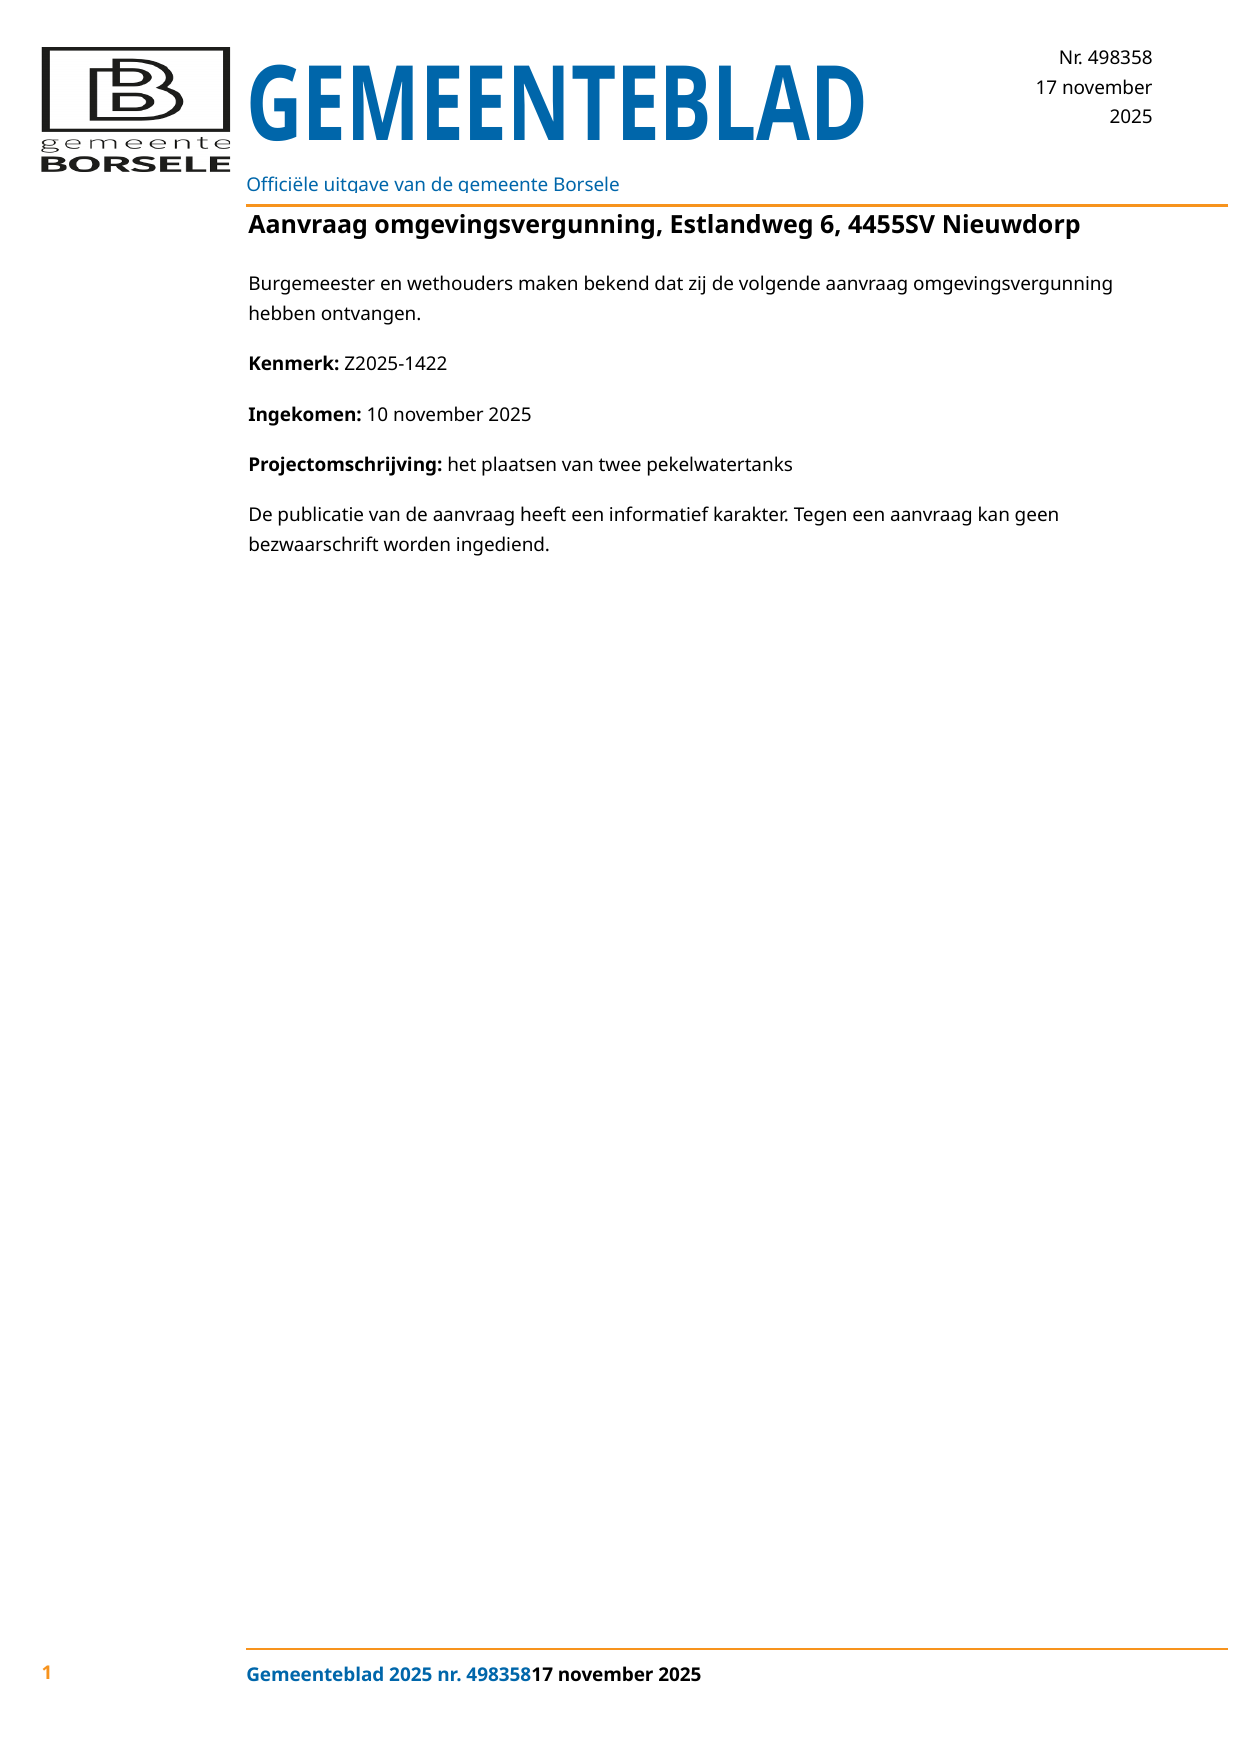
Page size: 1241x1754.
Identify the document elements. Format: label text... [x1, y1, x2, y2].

text De publicatie van de aanvraag heeft een informatief karakter. Tegen een aanvraag kan geen bezwaarschrift worden ingediend. [248, 502, 1152, 557]
text Aanvraag omgevingsvergunning, Estlandweg 6, 4455SV Nieuwdorp [248, 207, 1152, 241]
text Burgemeester en wethouders maken bekend dat zij de volgende aanvraag omgevingsvergunning hebben ontvangen. [248, 270, 1152, 326]
picture [41, 47, 231, 172]
text Ingekomen: 10 november 2025 [248, 401, 1152, 426]
text Kenmerk: Z2025-1422 [248, 350, 1152, 376]
text Projectomschrijving: het plaatsen van twee pekelwatertanks [248, 451, 1152, 477]
